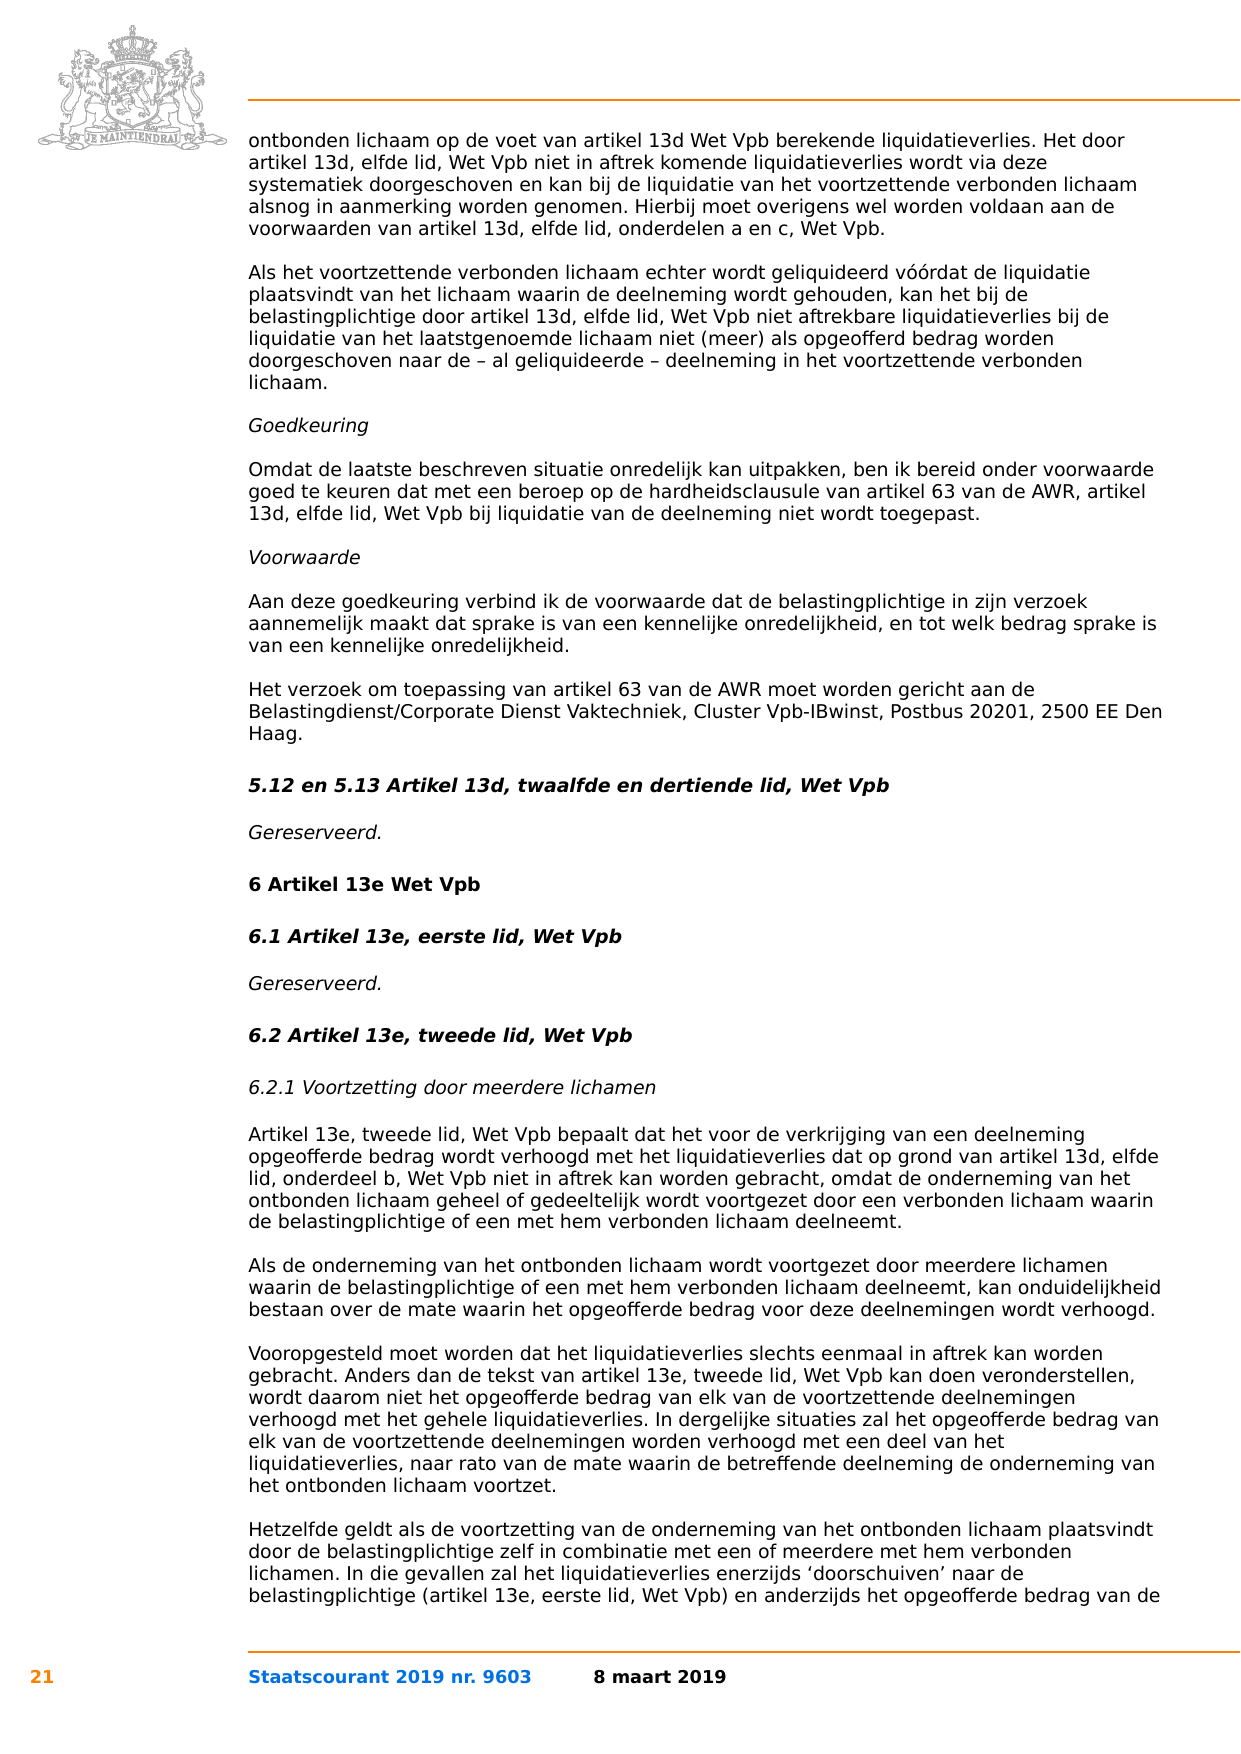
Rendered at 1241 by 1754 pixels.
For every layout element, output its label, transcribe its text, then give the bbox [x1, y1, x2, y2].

text Aan deze goedkeuring verbind ik de voorwaarde dat de belastingplichtige in zijn verzoek aannemelijk maakt dat sprake is van een kennelijke onredelijkheid, en tot welk bedrag sprake is van een kennelijke onredelijkheid. [248, 591, 1163, 657]
subtitle Goedkeuring [248, 415, 1163, 437]
text Artikel 13e, tweede lid, Wet Vpb bepaalt dat het voor de verkrijging van een deelneming opgeofferde bedrag wordt verhoogd met het liquidatieverlies dat op grond van artikel 13d, elfde lid, onderdeel b, Wet Vpb niet in aftrek kan worden gebracht, omdat de onderneming van het ontbonden lichaam geheel of gedeeltelijk wordt voortgezet door een verbonden lichaam waarin de belastingplichtige of een met hem verbonden lichaam deelneemt. [248, 1123, 1163, 1233]
subtitle 6 Artikel 13e Wet Vpb [248, 874, 1163, 896]
subtitle 6.2 Artikel 13e, tweede lid, Wet Vpb [248, 1024, 1163, 1047]
subtitle 6.2.1 Voortzetting door meerdere lichamen [248, 1077, 1163, 1098]
text ontbonden lichaam op de voet van artikel 13d Wet Vpb berekende liquidatieverlies. Het door artikel 13d, elfde lid, Wet Vpb niet in aftrek komende liquidatieverlies wordt via deze systematiek doorgeschoven en kan bij de liquidatie van het voortzettende verbonden lichaam alsnog in aanmerking worden genomen. Hierbij moet overigens wel worden voldaan aan de voorwaarden van artikel 13d, elfde lid, onderdelen a en c, Wet Vpb. [248, 130, 1163, 240]
subtitle 6.1 Artikel 13e, eerste lid, Wet Vpb [248, 926, 1163, 948]
text Hetzelfde geldt als de voortzetting van de onderneming van het ontbonden lichaam plaatsvindt door de belastingplichtige zelf in combinatie met een of meerdere met hem verbonden lichamen. In die gevallen zal het liquidatieverlies enerzijds ‘doorschuiven’ naar de belastingplichtige (artikel 13e, eerste lid, Wet Vpb) en anderzijds het opgeofferde bedrag van de [248, 1519, 1163, 1607]
picture [38, 25, 227, 150]
subtitle Voorwaarde [248, 547, 1163, 569]
text Gereserveerd. [248, 973, 1163, 994]
text Het verzoek om toepassing van artikel 63 van de AWR moet worden gericht aan de Belastingdienst/Corporate Dienst Vaktechniek, Cluster Vpb-IBwinst, Postbus 20201, 2500 EE Den Haag. [248, 679, 1163, 745]
text Omdat de laatste beschreven situatie onredelijk kan uitpakken, ben ik bereid onder voorwaarde goed te keuren dat met een beroep op de hardheidsclausule van artikel 63 van de AWR, artikel 13d, elfde lid, Wet Vpb bij liquidatie van de deelneming niet wordt toegepast. [248, 459, 1163, 525]
text Als de onderneming van het ontbonden lichaam wordt voortgezet door meerdere lichamen waarin de belastingplichtige of een met hem verbonden lichaam deelneemt, kan onduidelijkheid bestaan over de mate waarin het opgeofferde bedrag voor deze deelnemingen wordt verhoogd. [248, 1255, 1163, 1321]
subtitle 5.12 en 5.13 Artikel 13d, twaalfde en dertiende lid, Wet Vpb [248, 775, 1163, 797]
text Gereserveerd. [248, 822, 1163, 844]
text Als het voortzettende verbonden lichaam echter wordt geliquideerd vóórdat de liquidatie plaatsvindt van het lichaam waarin de deelneming wordt gehouden, kan het bij de belastingplichtige door artikel 13d, elfde lid, Wet Vpb niet aftrekbare liquidatieverlies bij de liquidatie van het laatstgenoemde lichaam niet (meer) als opgeofferd bedrag worden doorgeschoven naar de – al geliquideerde – deelneming in het voortzettende verbonden lichaam. [248, 262, 1163, 393]
text Vooropgesteld moet worden dat het liquidatieverlies slechts eenmaal in aftrek kan worden gebracht. Anders dan de tekst van artikel 13e, tweede lid, Wet Vpb kan doen veronderstellen, wordt daarom niet het opgeofferde bedrag van elk van de voortzettende deelnemingen verhoogd met het gehele liquidatieverlies. In dergelijke situaties zal het opgeofferde bedrag van elk van de voortzettende deelnemingen worden verhoogd met een deel van het liquidatieverlies, naar rato van de mate waarin de betreffende deelneming de onderneming van het ontbonden lichaam voortzet. [248, 1343, 1163, 1497]
